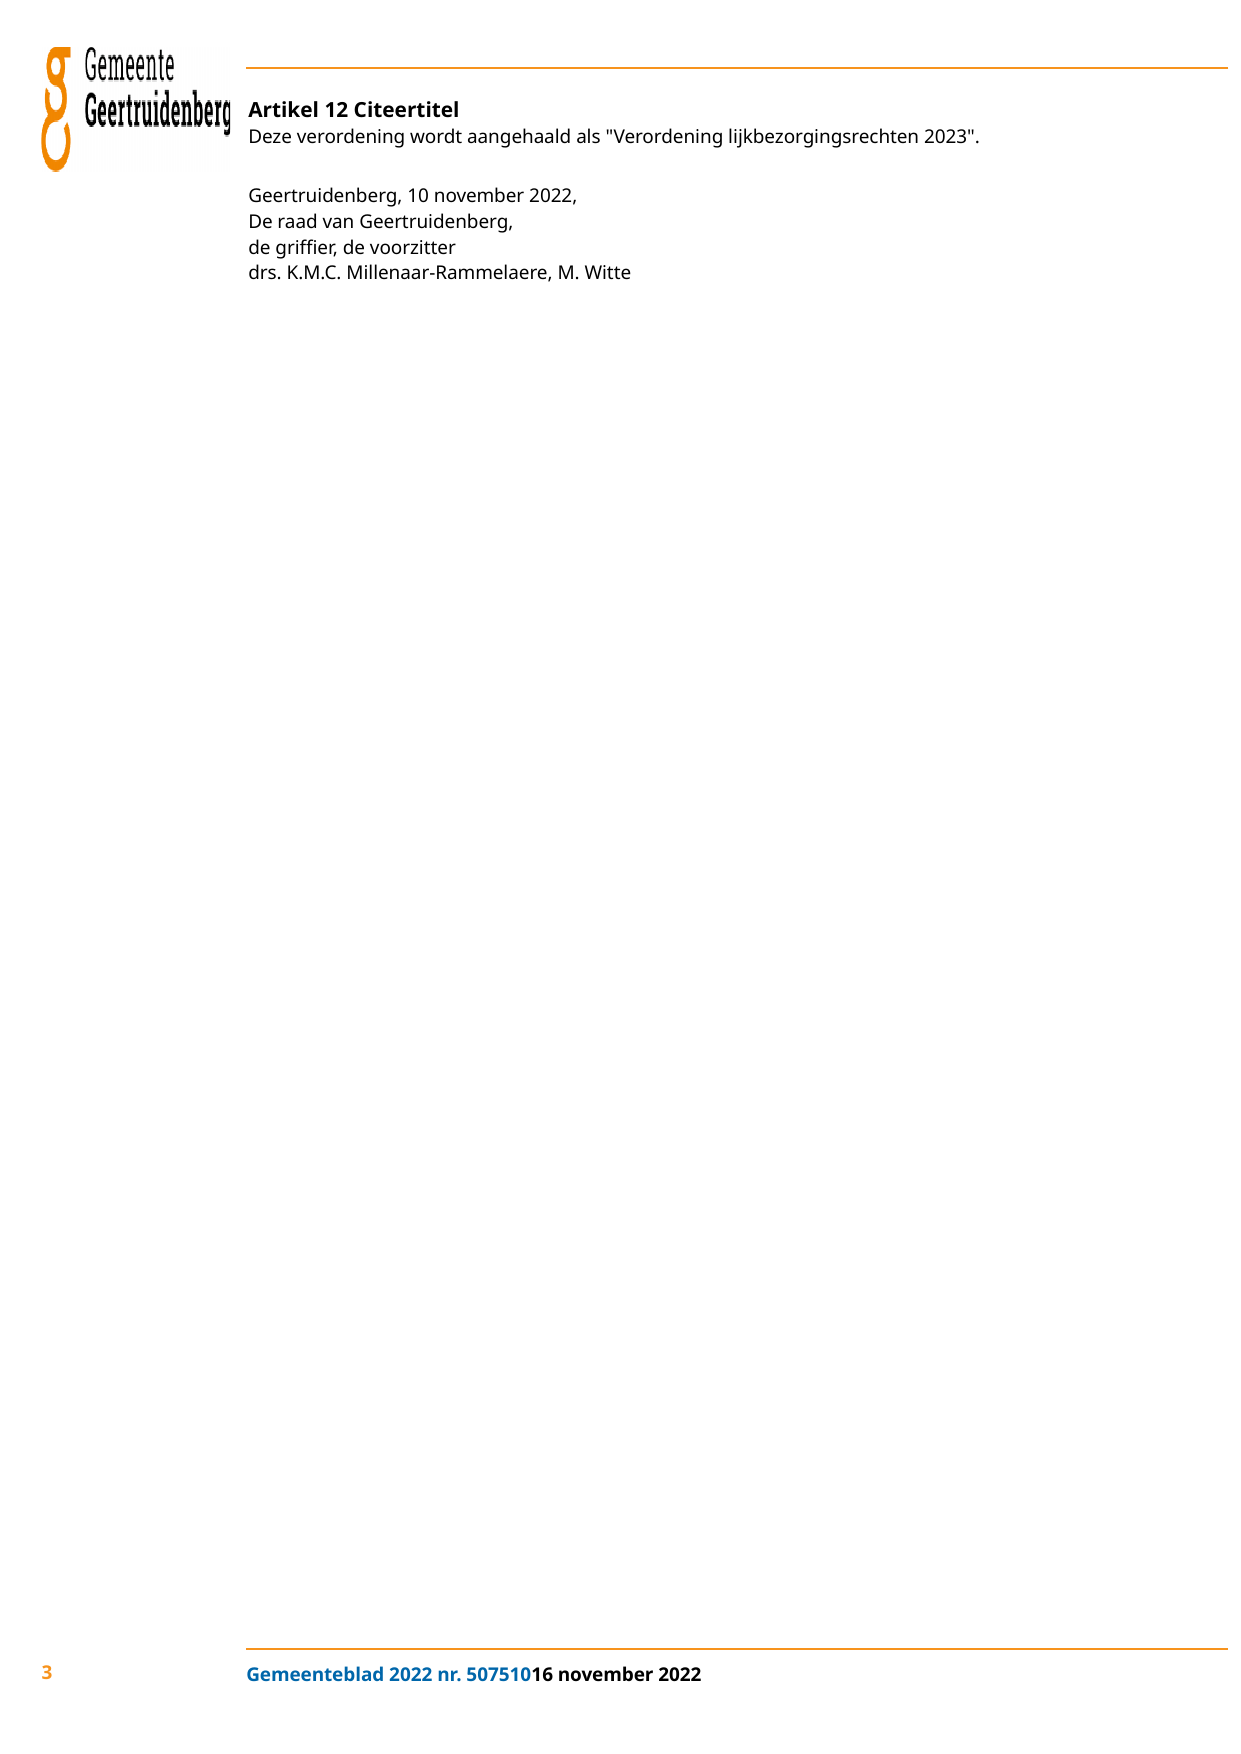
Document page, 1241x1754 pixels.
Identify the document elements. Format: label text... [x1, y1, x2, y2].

text drs. K.M.C. Millenaar-Rammelaere, M. Witte [248, 259, 1152, 285]
picture [41, 47, 231, 172]
text Geertruidenberg, 10 november 2022, [248, 182, 1152, 208]
text De raad van Geertruidenberg, [248, 208, 1152, 234]
text de griffier, de voorzitter [248, 234, 1152, 259]
text Artikel 12 Citeertitel [248, 95, 1152, 123]
text Deze verordening wordt aangehaald als "Verordening lijkbezorgingsrechten 2023". [248, 123, 1152, 149]
